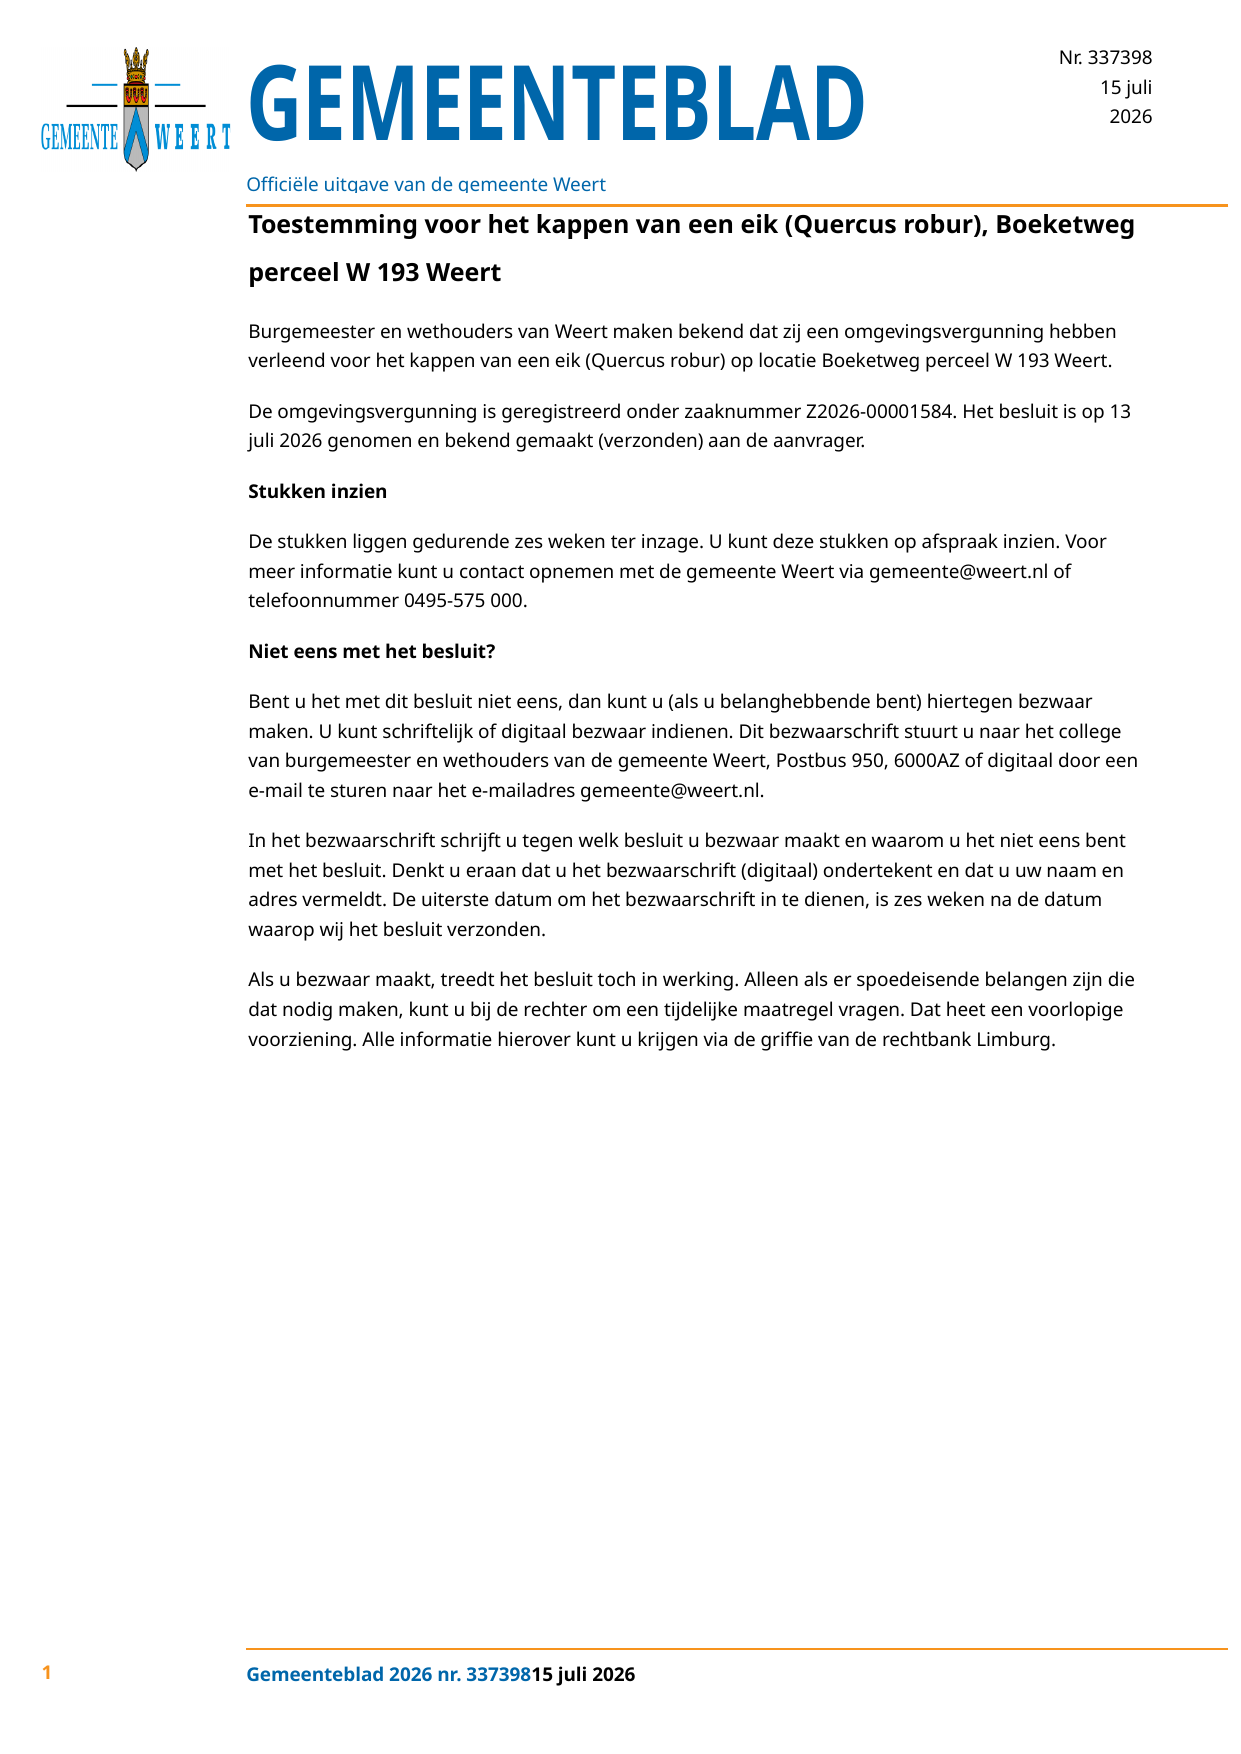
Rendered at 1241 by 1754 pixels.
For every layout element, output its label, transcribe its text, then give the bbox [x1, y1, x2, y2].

text Niet eens met het besluit? [248, 638, 1152, 664]
text Als u bezwaar maakt, treedt het besluit toch in werking. Alleen als er spoedeisende belangen zijn die dat nodig maken, kunt u bij de rechter om een tijdelijke maatregel vragen. Dat heet een voorlopige voorziening. Alle informatie hierover kunt u krijgen via de griffie van de rechtbank Limburg. [248, 967, 1152, 1052]
picture [41, 47, 231, 172]
text Bent u het met dit besluit niet eens, dan kunt u (als u belanghebbende bent) hiertegen bezwaar maken. U kunt schriftelijk of digitaal bezwaar indienen. Dit bezwaarschrift stuurt u naar het college van burgemeester en wethouders van de gemeente Weert, Postbus 950, 6000AZ of digitaal door een e-mail te sturen naar het e-mailadres gemeente@weert.nl. [248, 688, 1152, 803]
text Burgemeester en wethouders van Weert maken bekend dat zij een omgevingsvergunning hebben verleend voor het kappen van een eik (Quercus robur) op locatie Boeketweg perceel W 193 Weert. [248, 318, 1152, 373]
text Toestemming voor het kappen van een eik (Quercus robur), Boeketweg perceel W 193 Weert [248, 207, 1152, 288]
text De omgevingsvergunning is geregistreerd onder zaaknummer Z2026-00001584. Het besluit is op 13 juli 2026 genomen en bekend gemaakt (verzonden) aan de aanvrager. [248, 398, 1152, 453]
text Stukken inzien [248, 478, 1152, 504]
text De stukken liggen gedurende zes weken ter inzage. U kunt deze stukken op afspraak inzien. Voor meer informatie kunt u contact opnemen met de gemeente Weert via gemeente@weert.nl of telefoonnummer 0495-575 000. [248, 528, 1152, 613]
text In het bezwaarschrift schrijft u tegen welk besluit u bezwaar maakt en waarom u het niet eens bent met het besluit. Denkt u eraan dat u het bezwaarschrift (digitaal) ondertekent en dat u uw naam en adres vermeldt. De uiterste datum om het bezwaarschrift in te dienen, is zes weken na de datum waarop wij het besluit verzonden. [248, 827, 1152, 942]
